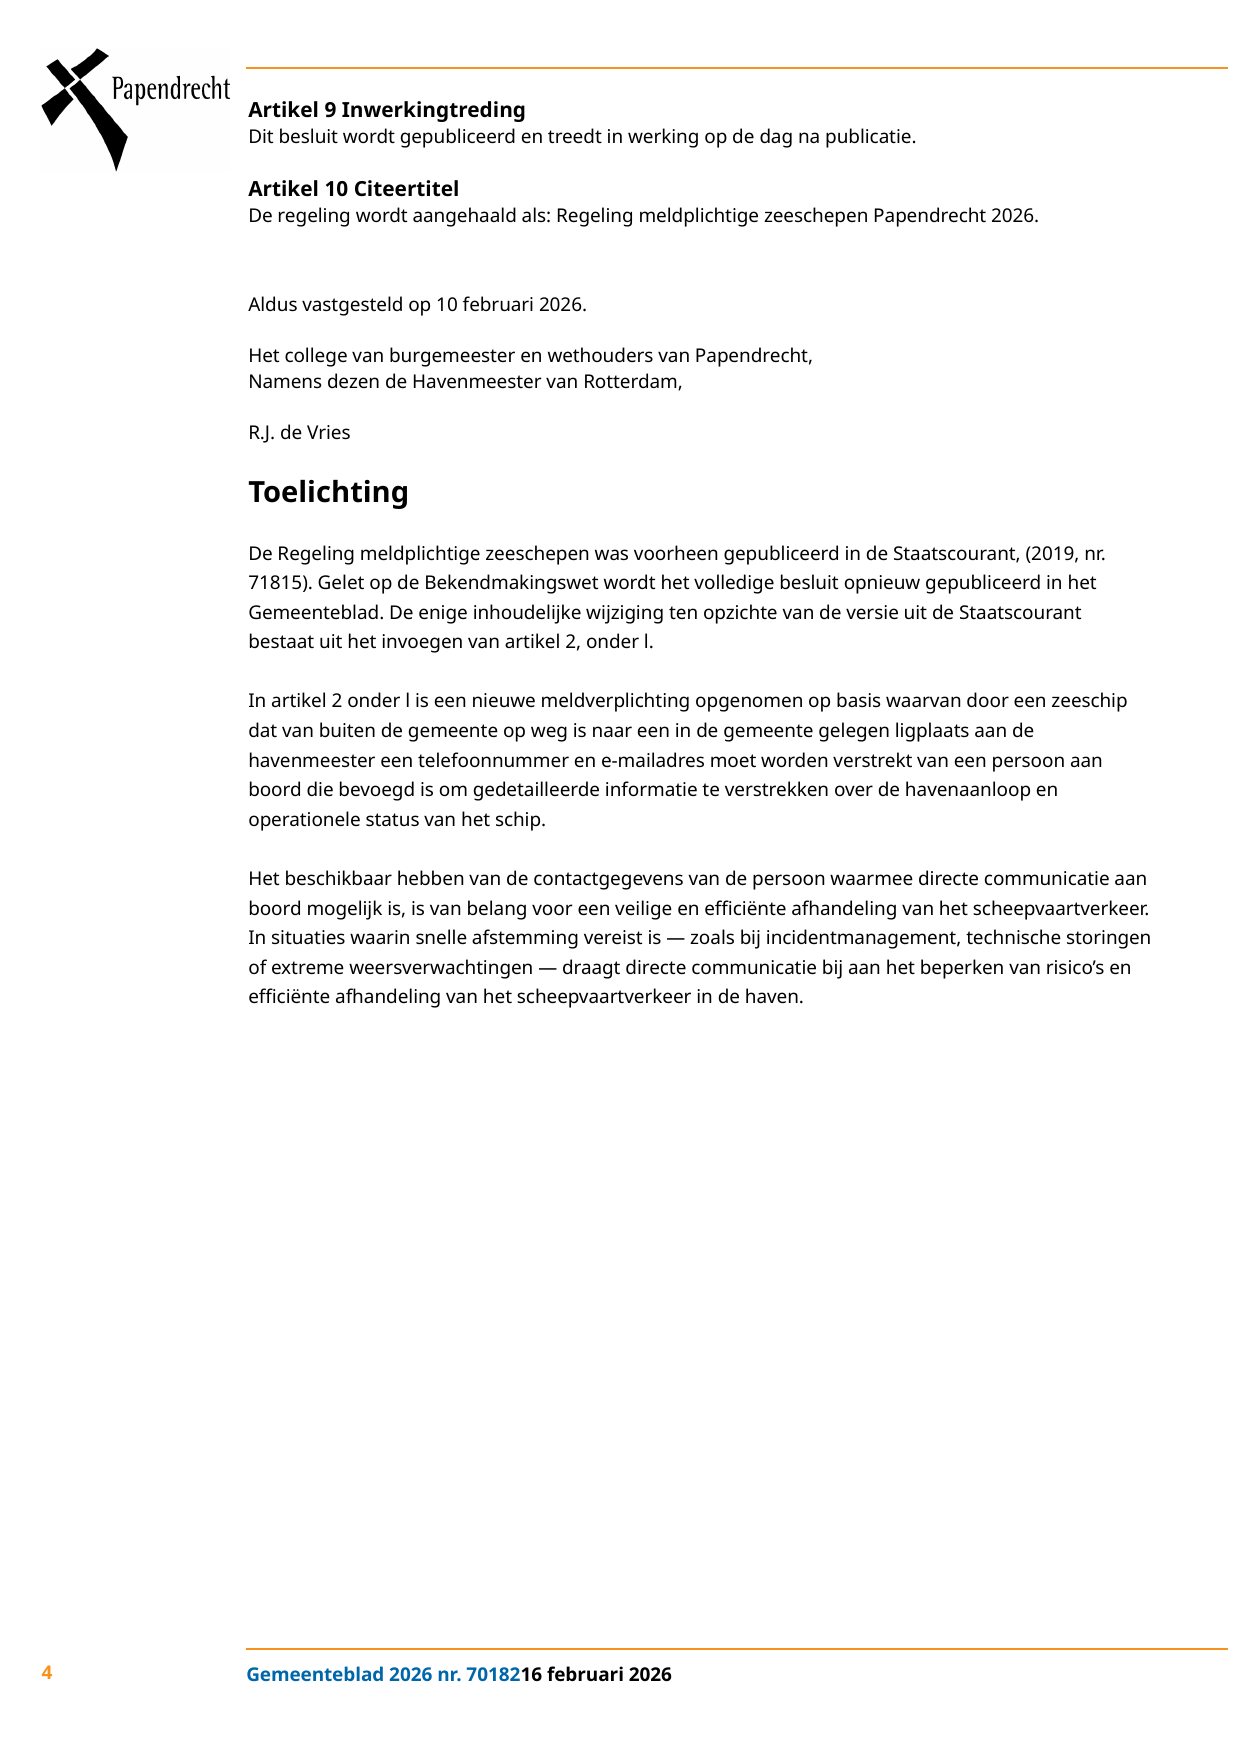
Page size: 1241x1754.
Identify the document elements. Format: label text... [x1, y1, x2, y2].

text De Regeling meldplichtige zeeschepen was voorheen gepubliceerd in de Staatscourant, (2019, nr. 71815). Gelet op de Bekendmakingswet wordt het volledige besluit opnieuw gepubliceerd in het Gemeenteblad. De enige inhoudelijke wijziging ten opzichte van de versie uit de Staatscourant bestaat uit het invoegen van artikel 2, onder l. [248, 540, 1152, 654]
text Toelichting [248, 471, 1152, 511]
text Aldus vastgesteld op 10 februari 2026. [248, 291, 1152, 317]
text Namens dezen de Havenmeester van Rotterdam, [248, 368, 1152, 394]
text Het college van burgemeester en wethouders van Papendrecht, [248, 342, 1152, 368]
text Artikel 10 Citeertitel [248, 174, 1152, 202]
text Artikel 9 Inwerkingtreding [248, 95, 1152, 123]
text In artikel 2 onder l is een nieuwe meldverplichting opgenomen op basis waarvan door een zeeschip dat van buiten de gemeente op weg is naar een in de gemeente gelegen ligplaats aan de havenmeester een telefoonnummer en e-mailadres moet worden verstrekt van een persoon aan boord die bevoegd is om gedetailleerde informatie te verstrekken over de havenaanloop en operationele status van het schip. [248, 688, 1152, 832]
text De regeling wordt aangehaald als: Regeling meldplichtige zeeschepen Papendrecht 2026. [248, 202, 1152, 228]
text Het beschikbaar hebben van de contactgegevens van de persoon waarmee directe communicatie aan boord mogelijk is, is van belang voor een veilige en efficiënte afhandeling van het scheepvaartverkeer. In situaties waarin snelle afstemming vereist is — zoals bij incidentmanagement, technische storingen of extreme weersverwachtingen — draagt directe communicatie bij aan het beperken van risico’s en efficiënte afhandeling van het scheepvaartverkeer in de haven. [248, 865, 1152, 1009]
picture [41, 47, 231, 172]
text Dit besluit wordt gepubliceerd en treedt in werking op de dag na publicatie. [248, 123, 1152, 149]
text R.J. de Vries [248, 419, 1152, 445]
